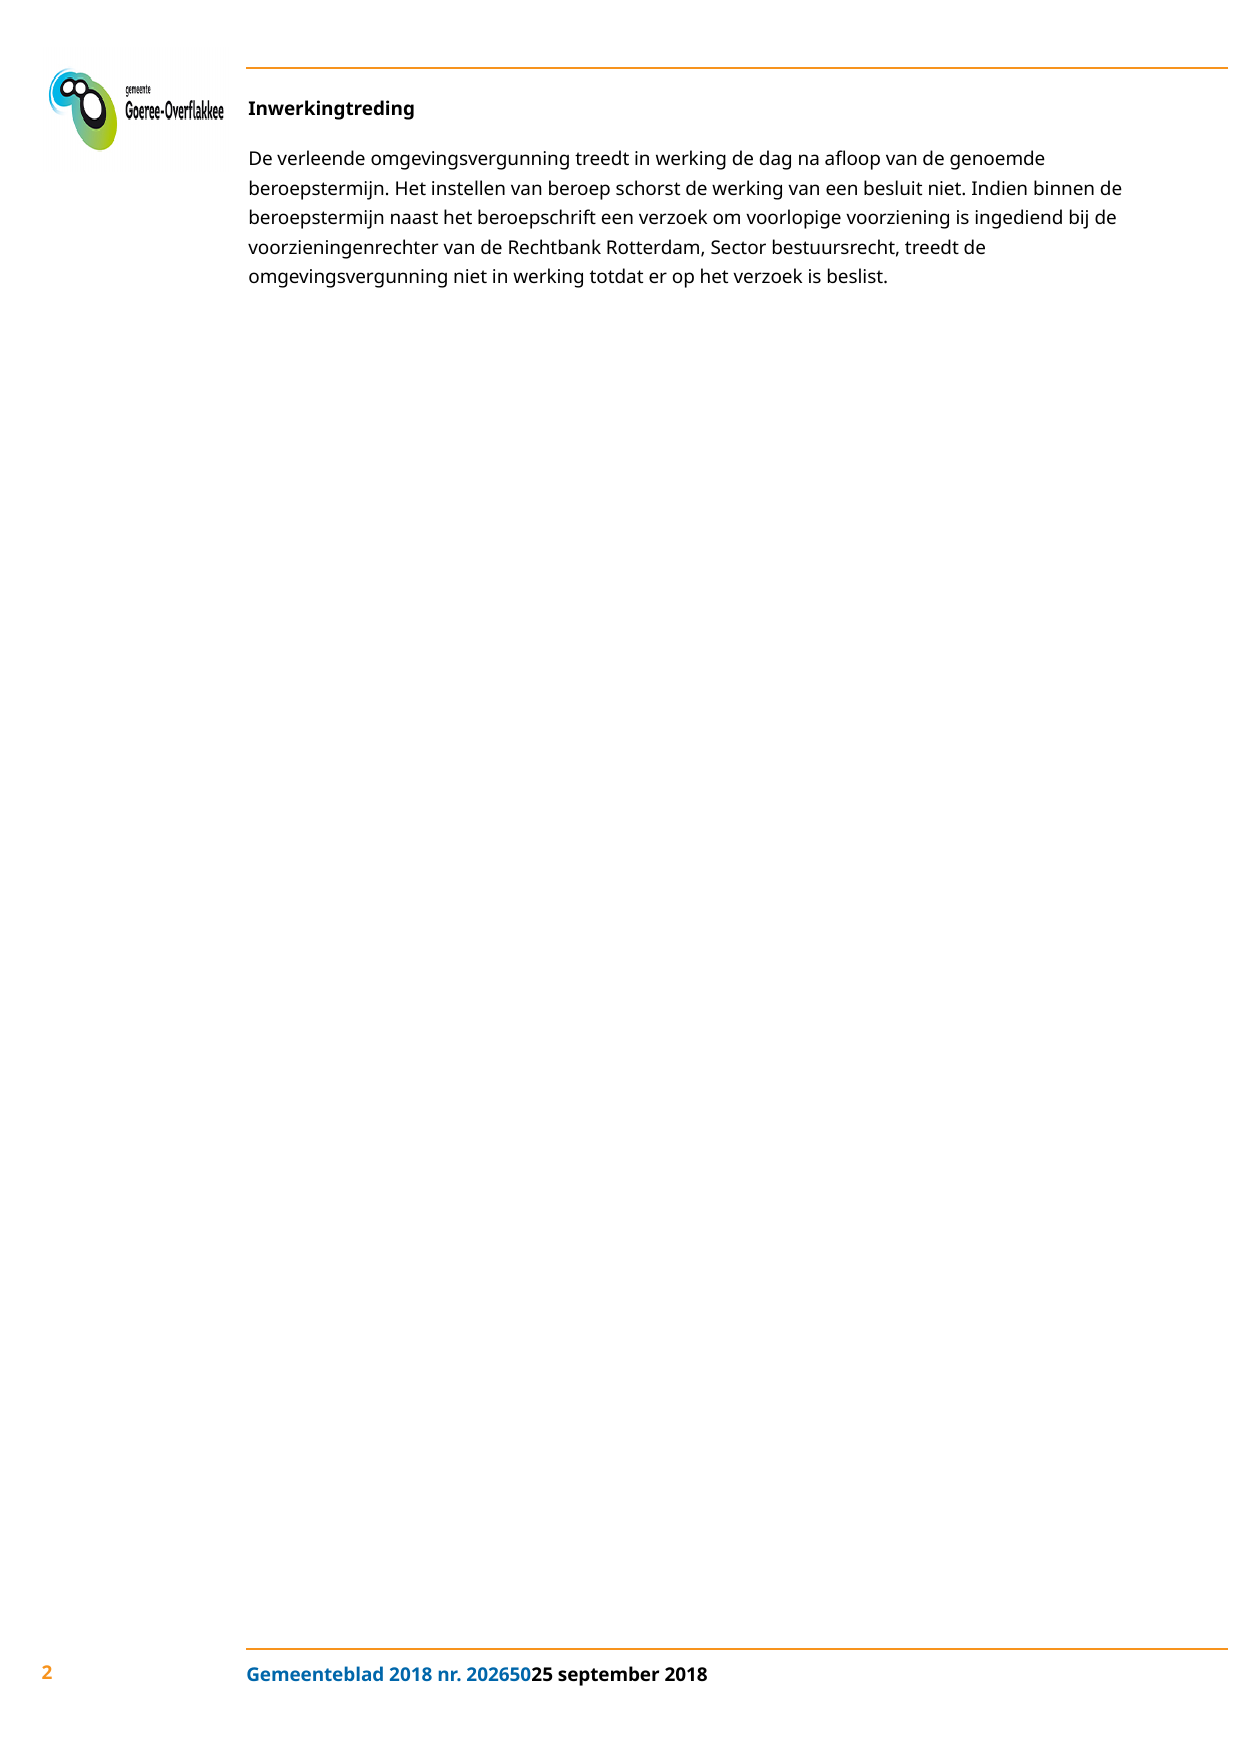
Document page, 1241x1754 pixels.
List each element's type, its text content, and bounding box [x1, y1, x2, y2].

picture [41, 47, 231, 172]
text Inwerkingtreding [248, 95, 1152, 121]
text De verleende omgevingsvergunning treedt in werking de dag na afloop van de genoemde beroepstermijn. Het instellen van beroep schorst de werking van een besluit niet. Indien binnen de beroepstermijn naast het beroepschrift een verzoek om voorlopige voorziening is ingediend bij de voorzieningenrechter van de Rechtbank Rotterdam, Sector bestuursrecht, treedt de omgevingsvergunning niet in werking totdat er op het verzoek is beslist. [248, 145, 1152, 289]
